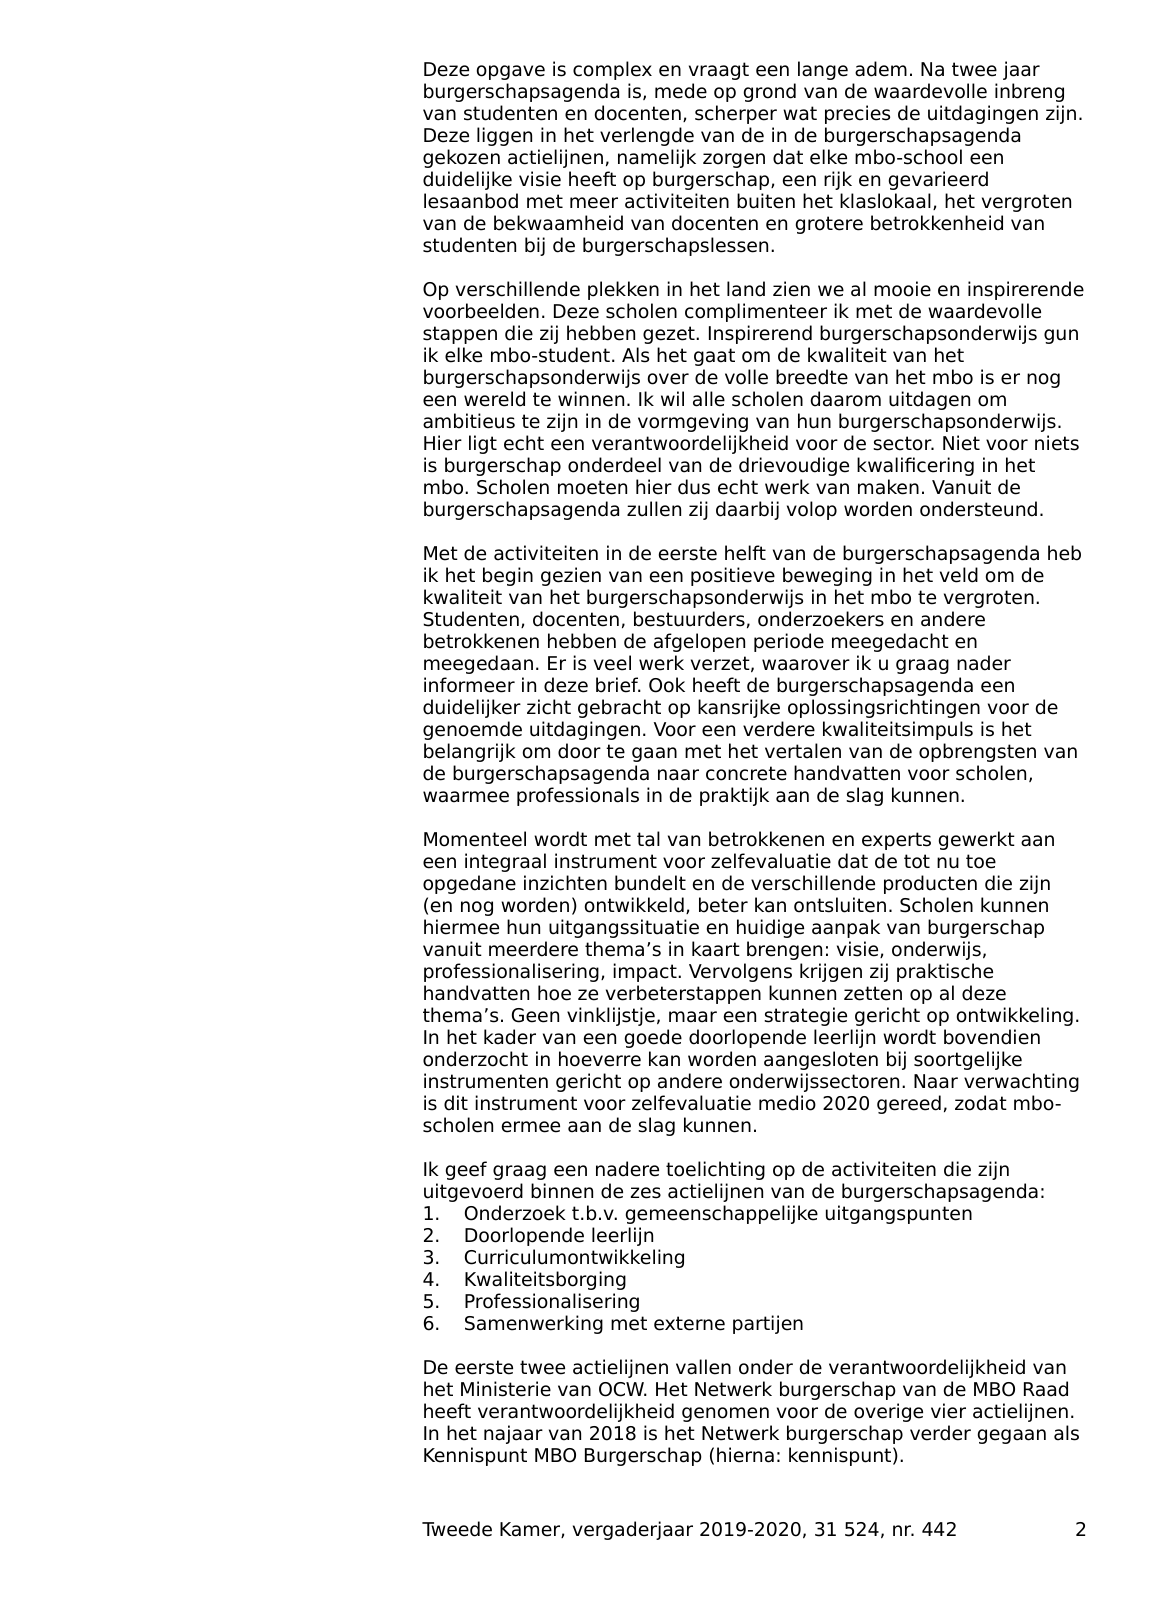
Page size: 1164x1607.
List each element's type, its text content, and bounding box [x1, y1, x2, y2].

text 6. Samenwerking met externe partijen [422, 1313, 1087, 1335]
text Ik geef graag een nadere toelichting op de activiteiten die zijn uitgevoerd binnen de zes actielijnen van de burgerschapsagenda: [422, 1159, 1087, 1203]
text Deze opgave is complex en vraagt een lange adem. Na twee jaar burgerschapsagenda is, mede op grond van de waardevolle inbreng van studenten en docenten, scherper wat precies de uitdagingen zijn. Deze liggen in het verlengde van de in de burgerschapsagenda gekozen actielijnen, namelijk zorgen dat elke mbo-school een duidelijke visie heeft op burgerschap, een rijk en gevarieerd lesaanbod met meer activiteiten buiten het klaslokaal, het vergroten van de bekwaamheid van docenten en grotere betrokkenheid van studenten bij de burgerschapslessen. [422, 59, 1087, 257]
text 3. Curriculumontwikkeling [422, 1247, 1087, 1269]
text 1. Onderzoek t.b.v. gemeenschappelijke uitgangspunten [422, 1203, 1087, 1225]
text Op verschillende plekken in het land zien we al mooie en inspirerende voorbeelden. Deze scholen complimenteer ik met de waardevolle stappen die zij hebben gezet. Inspirerend burgerschapsonderwijs gun ik elke mbo-student. Als het gaat om de kwaliteit van het burgerschapsonderwijs over de volle breedte van het mbo is er nog een wereld te winnen. Ik wil alle scholen daarom uitdagen om ambitieus te zijn in de vormgeving van hun burgerschapsonderwijs. Hier ligt echt een verantwoordelijkheid voor de sector. Niet voor niets is burgerschap onderdeel van de drievoudige kwalificering in het mbo. Scholen moeten hier dus echt werk van maken. Vanuit de burgerschapsagenda zullen zij daarbij volop worden ondersteund. [422, 279, 1087, 521]
text 5. Professionalisering [422, 1291, 1087, 1313]
text Momenteel wordt met tal van betrokkenen en experts gewerkt aan een integraal instrument voor zelfevaluatie dat de tot nu toe opgedane inzichten bundelt en de verschillende producten die zijn (en nog worden) ontwikkeld, beter kan ontsluiten. Scholen kunnen hiermee hun uitgangssituatie en huidige aanpak van burgerschap vanuit meerdere thema’s in kaart brengen: visie, onderwijs, professionalisering, impact. Vervolgens krijgen zij praktische handvatten hoe ze verbeterstappen kunnen zetten op al deze thema’s. Geen vinklijstje, maar een strategie gericht op ontwikkeling. In het kader van een goede doorlopende leerlijn wordt bovendien onderzocht in hoeverre kan worden aangesloten bij soortgelijke instrumenten gericht op andere onderwijssectoren. Naar verwachting is dit instrument voor zelfevaluatie medio 2020 gereed, zodat mbo-scholen ermee aan de slag kunnen. [422, 829, 1087, 1137]
text 4. Kwaliteitsborging [422, 1269, 1087, 1291]
text De eerste twee actielijnen vallen onder de verantwoordelijkheid van het Ministerie van OCW. Het Netwerk burgerschap van de MBO Raad heeft verantwoordelijkheid genomen voor de overige vier actielijnen. In het najaar van 2018 is het Netwerk burgerschap verder gegaan als Kennispunt MBO Burgerschap (hierna: kennispunt). [422, 1357, 1087, 1467]
text Met de activiteiten in de eerste helft van de burgerschapsagenda heb ik het begin gezien van een positieve beweging in het veld om de kwaliteit van het burgerschapsonderwijs in het mbo te vergroten. Studenten, docenten, bestuurders, onderzoekers en andere betrokkenen hebben de afgelopen periode meegedacht en meegedaan. Er is veel werk verzet, waarover ik u graag nader informeer in deze brief. Ook heeft de burgerschapsagenda een duidelijker zicht gebracht op kansrijke oplossingsrichtingen voor de genoemde uitdagingen. Voor een verdere kwaliteitsimpuls is het belangrijk om door te gaan met het vertalen van de opbrengsten van de burgerschapsagenda naar concrete handvatten voor scholen, waarmee professionals in de praktijk aan de slag kunnen. [422, 543, 1087, 807]
text 2. Doorlopende leerlijn [422, 1225, 1087, 1247]
